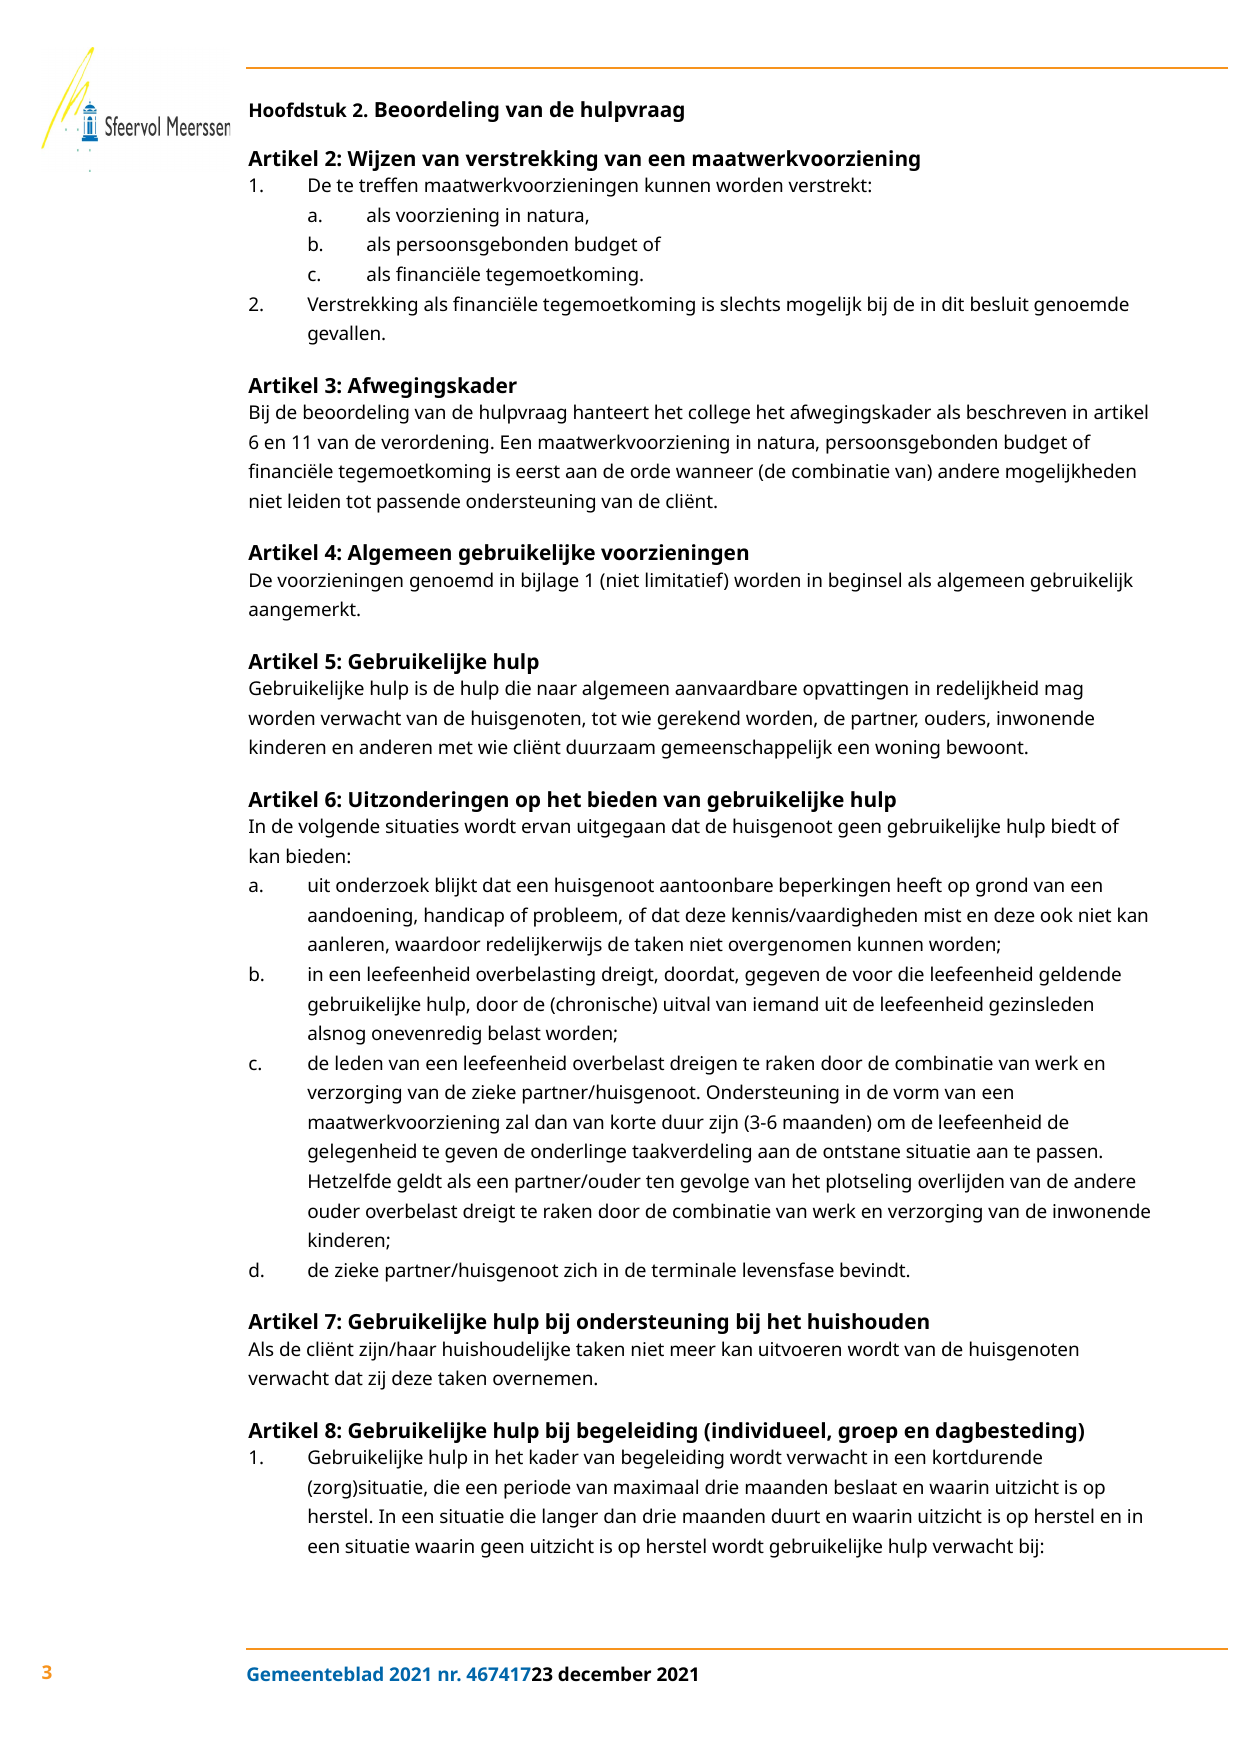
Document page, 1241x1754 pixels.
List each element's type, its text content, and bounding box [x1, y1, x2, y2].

list de leden van een leefeenheid overbelast dreigen te raken door de combinatie van werk en verzorging van de zieke partner/huisgenoot. Ondersteuning in de vorm van een maatwerkvoorziening zal dan van korte duur zijn (3-6 maanden) om de leefeenheid de gelegenheid te geven de onderlinge taakverdeling aan de ontstane situatie aan te passen. Hetzelfde geldt als een partner/ouder ten gevolge van het plotseling overlijden van de andere ouder overbelast dreigt te raken door de combinatie van werk en verzorging van de inwonende kinderen; [248, 1050, 1152, 1253]
list als persoonsgebonden budget of [307, 232, 1152, 257]
list als financiële tegemoetkoming. [307, 261, 1152, 287]
text Artikel 5: Gebruikelijke hulp [248, 647, 1152, 675]
text Artikel 2: Wijzen van verstrekking van een maatwerkvoorziening [248, 144, 1152, 172]
text In de volgende situaties wordt ervan uitgegaan dat de huisgenoot geen gebruikelijke hulp biedt of kan bieden: [248, 813, 1152, 869]
list Verstrekking als financiële tegemoetkoming is slechts mogelijk bij de in dit besluit genoemde gevallen. [248, 291, 1152, 346]
text De voorzieningen genoemd in bijlage 1 (niet limitatief) worden in beginsel als algemeen gebruikelijk aangemerkt. [248, 567, 1152, 622]
list Gebruikelijke hulp in het kader van begeleiding wordt verwacht in een kortdurende (zorg)situatie, die een periode van maximaal drie maanden beslaat en waarin uitzicht is op herstel. In een situatie die langer dan drie maanden duurt en waarin uitzicht is op herstel en in een situatie waarin geen uitzicht is op herstel wordt gebruikelijke hulp verwacht bij: [248, 1444, 1152, 1559]
text Als de cliënt zijn/haar huishoudelijke taken niet meer kan uitvoeren wordt van de huisgenoten verwacht dat zij deze taken overnemen. [248, 1336, 1152, 1391]
list de zieke partner/huisgenoot zich in de terminale levensfase bevindt. [248, 1257, 1152, 1283]
picture [41, 47, 231, 172]
list uit onderzoek blijkt dat een huisgenoot aantoonbare beperkingen heeft op grond van een aandoening, handicap of probleem, of dat deze kennis/vaardigheden mist en deze ook niet kan aanleren, waardoor redelijkerwijs de taken niet overgenomen kunnen worden; [248, 872, 1152, 957]
text Artikel 8: Gebruikelijke hulp bij begeleiding (individueel, groep en dagbesteding) [248, 1416, 1152, 1444]
text Artikel 4: Algemeen gebruikelijke voorzieningen [248, 538, 1152, 567]
text Artikel 7: Gebruikelijke hulp bij ondersteuning bij het huishouden [248, 1307, 1152, 1336]
text Hoofdstuk 2. Beoordeling van de hulpvraag [248, 95, 1152, 123]
text Bij de beoordeling van de hulpvraag hanteert het college het afwegingskader als beschreven in artikel 6 en 11 van de verordening. Een maatwerkvoorziening in natura, persoonsgebonden budget of financiële tegemoetkoming is eerst aan de orde wanneer (de combinatie van) andere mogelijkheden niet leiden tot passende ondersteuning van de cliënt. [248, 399, 1152, 514]
text Artikel 6: Uitzonderingen op het bieden van gebruikelijke hulp [248, 785, 1152, 813]
list in een leefeenheid overbelasting dreigt, doordat, gegeven de voor die leefeenheid geldende gebruikelijke hulp, door de (chronische) uitval van iemand uit de leefeenheid gezinsleden alsnog onevenredig belast worden; [248, 961, 1152, 1046]
list De te treffen maatwerkvoorzieningen kunnen worden verstrekt: [248, 172, 1152, 198]
text Gebruikelijke hulp is de hulp die naar algemeen aanvaardbare opvattingen in redelijkheid mag worden verwacht van de huisgenoten, tot wie gerekend worden, de partner, ouders, inwonende kinderen en anderen met wie cliënt duurzaam gemeenschappelijk een woning bewoont. [248, 675, 1152, 760]
list als voorziening in natura, [307, 202, 1152, 228]
text Artikel 3: Afwegingskader [248, 371, 1152, 399]
